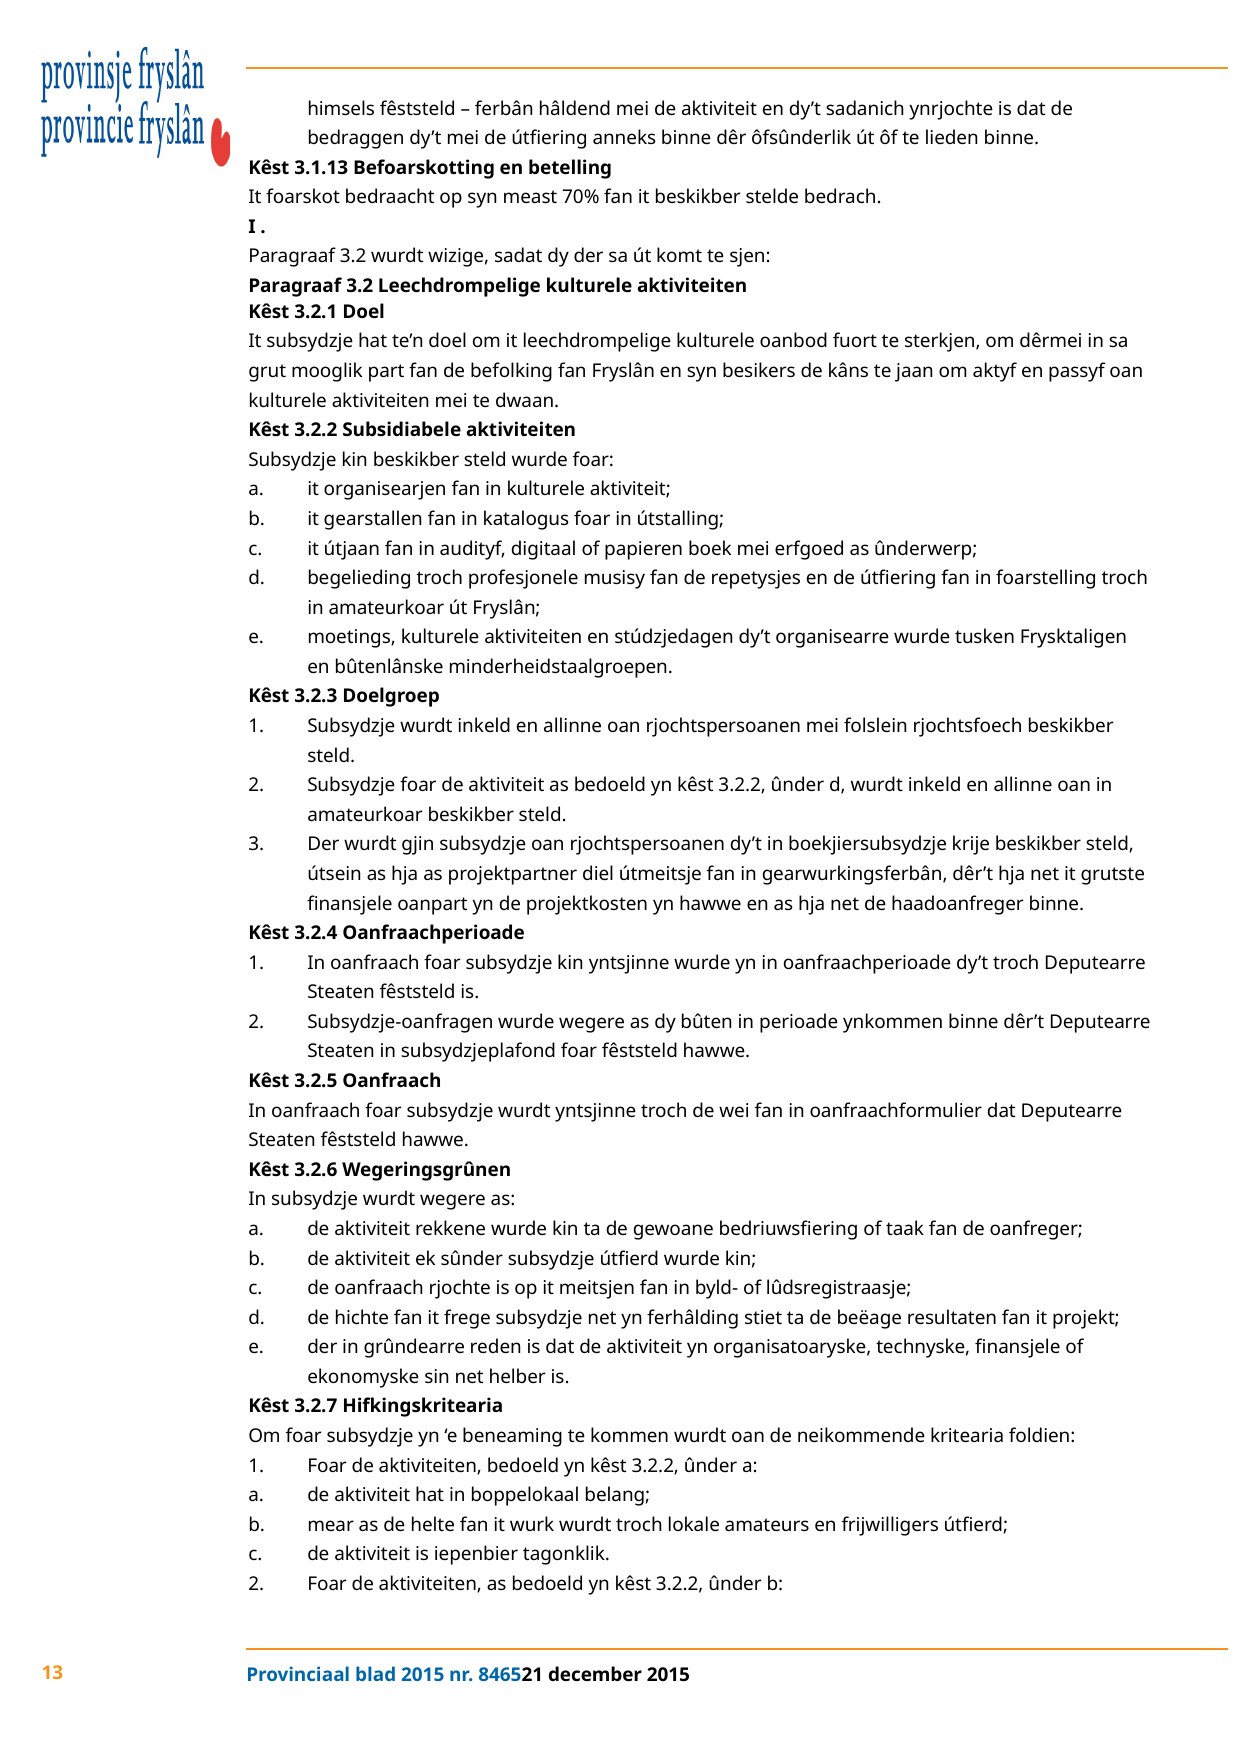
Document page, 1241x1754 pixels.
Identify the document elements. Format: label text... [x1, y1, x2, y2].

text Paragraaf 3.2 wurdt wizige, sadat dy der sa út komt te sjen: [248, 243, 1152, 268]
text Om foar subsydzje yn ‘e beneaming te kommen wurdt oan de neikommende kritearia foldien: [248, 1422, 1152, 1448]
list de aktiviteit rekkene wurde kin ta de gewoane bedriuwsfiering of taak fan de oanfreger; [248, 1215, 1152, 1241]
list mear as de helte fan it wurk wurdt troch lokale amateurs en frijwilligers útfierd; [248, 1511, 1152, 1537]
text Kêst 3.2.4 Oanfraachperioade [248, 919, 1152, 945]
list Subsydzje-oanfragen wurde wegere as dy bûten in perioade ynkommen binne dêr’t Deputearre Steaten in subsydzjeplafond foar fêststeld hawwe. [248, 1008, 1152, 1063]
text Paragraaf 3.2 Leechdrompelige kulturele aktiviteiten [248, 272, 1152, 298]
list it útjaan fan in audityf, digitaal of papieren boek mei erfgoed as ûnderwerp; [248, 535, 1152, 560]
text I . [248, 213, 1152, 239]
list der in grûndearre reden is dat de aktiviteit yn organisatoaryske, technyske, finansjele of ekonomyske sin net helber is. [248, 1333, 1152, 1389]
text Kêst 3.2.2 Subsidiabele aktiviteiten [248, 416, 1152, 442]
list In oanfraach foar subsydzje kin yntsjinne wurde yn in oanfraachperioade dy’t troch Deputearre Steaten fêststeld is. [248, 949, 1152, 1004]
list begelieding troch profesjonele musisy fan de repetysjes en de útfiering fan in foarstelling troch in amateurkoar út Fryslân; [248, 564, 1152, 619]
text Kêst 3.2.5 Oanfraach [248, 1067, 1152, 1093]
list Der wurdt gjin subsydzje oan rjochtspersoanen dy’t in boekjiersubsydzje krije beskikber steld, útsein as hja as projektpartner diel útmeitsje fan in gearwurkingsferbân, dêr’t hja net it grutste finansjele oanpart yn de projektkosten yn hawwe en as hja net de haadoanfreger binne. [248, 831, 1152, 915]
list moetings, kulturele aktiviteiten en stúdzjedagen dy’t organisearre wurde tusken Frysktaligen en bûtenlânske minderheidstaalgroepen. [248, 623, 1152, 679]
text In subsydzje wurdt wegere as: [248, 1186, 1152, 1211]
list de hichte fan it frege subsydzje net yn ferhâlding stiet ta de beëage resultaten fan it projekt; [248, 1304, 1152, 1329]
text It foarskot bedraacht op syn meast 70% fan it beskikber stelde bedrach. [248, 183, 1152, 209]
text Kêst 3.2.7 Hifkingskritearia [248, 1393, 1152, 1418]
text Subsydzje kin beskikber steld wurde foar: [248, 446, 1152, 472]
list de aktiviteit hat in boppelokaal belang; [248, 1481, 1152, 1507]
list it gearstallen fan in katalogus foar in útstalling; [248, 505, 1152, 531]
list Subsydzje foar de aktiviteit as bedoeld yn kêst 3.2.2, ûnder d, wurdt inkeld en allinne oan in amateurkoar beskikber steld. [248, 771, 1152, 827]
text Kêst 3.2.1 Doel [248, 298, 1152, 324]
text In oanfraach foar subsydzje wurdt yntsjinne troch de wei fan in oanfraachformulier dat Deputearre Steaten fêststeld hawwe. [248, 1097, 1152, 1152]
list himsels fêststeld – ferbân hâldend mei de aktiviteit en dy’t sadanich ynrjochte is dat de bedraggen dy’t mei de útfiering anneks binne dêr ôfsûnderlik út ôf te lieden binne. [248, 95, 1152, 150]
list Subsydzje wurdt inkeld en allinne oan rjochtspersoanen mei folslein rjochtsfoech beskikber steld. [248, 712, 1152, 767]
text Kêst 3.2.3 Doelgroep [248, 683, 1152, 708]
list Foar de aktiviteiten, bedoeld yn kêst 3.2.2, ûnder a: [248, 1452, 1152, 1477]
list de aktiviteit ek sûnder subsydzje útfierd wurde kin; [248, 1245, 1152, 1270]
text Kêst 3.1.13 Befoarskotting en betelling [248, 154, 1152, 180]
list Foar de aktiviteiten, as bedoeld yn kêst 3.2.2, ûnder b: [248, 1570, 1152, 1596]
text Kêst 3.2.6 Wegeringsgrûnen [248, 1156, 1152, 1182]
list it organisearjen fan in kulturele aktiviteit; [248, 476, 1152, 501]
picture [41, 47, 231, 172]
list de oanfraach rjochte is op it meitsjen fan in byld- of lûdsregistraasje; [248, 1274, 1152, 1300]
text It subsydzje hat te’n doel om it leechdrompelige kulturele oanbod fuort te sterkjen, om dêrmei in sa grut mooglik part fan de befolking fan Fryslân en syn besikers de kâns te jaan om aktyf en passyf oan kulturele aktiviteiten mei te dwaan. [248, 328, 1152, 412]
list de aktiviteit is iepenbier tagonklik. [248, 1541, 1152, 1566]
